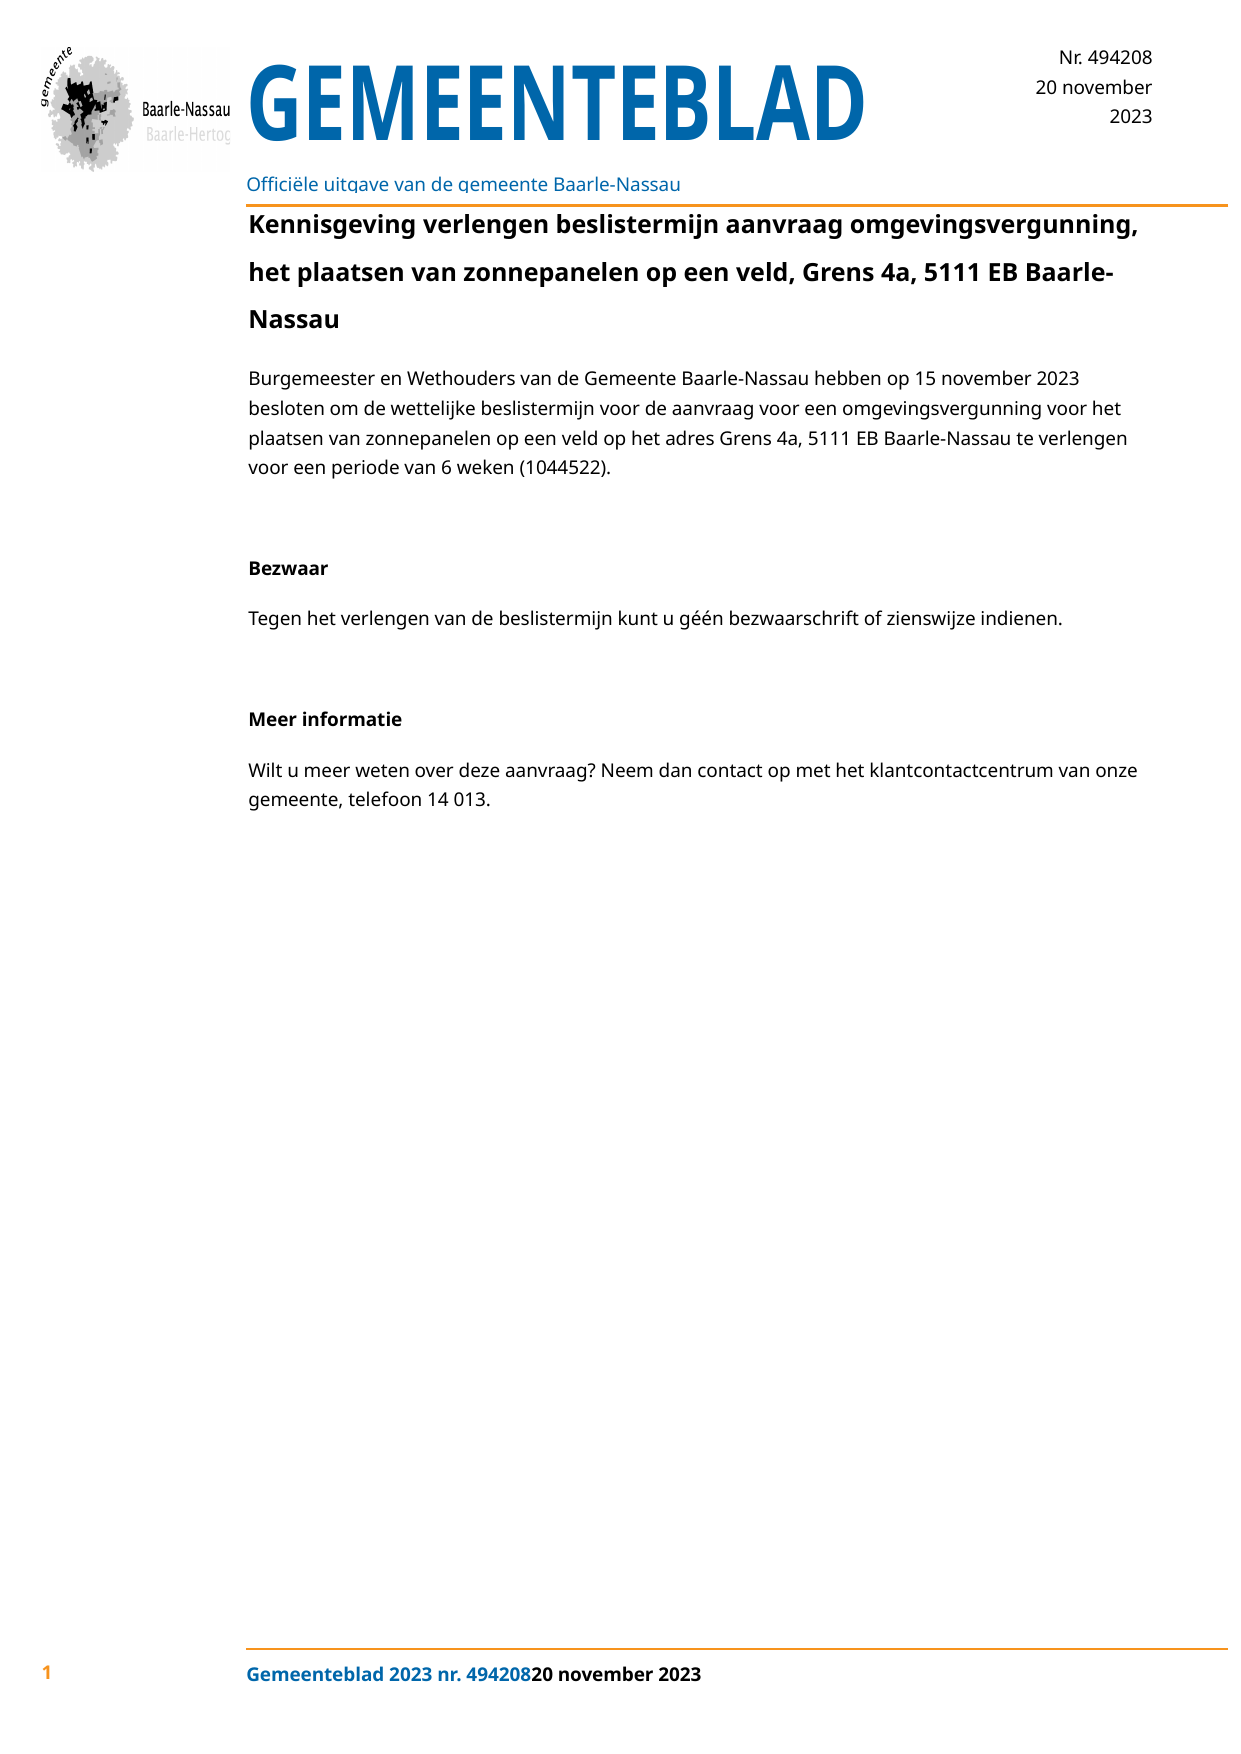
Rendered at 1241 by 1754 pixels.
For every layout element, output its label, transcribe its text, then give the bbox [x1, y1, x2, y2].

text Kennisgeving verlengen beslistermijn aanvraag omgevingsvergunning, het plaatsen van zonnepanelen op een veld, Grens 4a, 5111 EB Baarle-Nassau [248, 207, 1152, 336]
text Meer informatie [248, 706, 1152, 732]
text Tegen het verlengen van de beslistermijn kunt u géén bezwaarschrift of zienswijze indienen. [248, 606, 1152, 631]
text Bezwaar [248, 555, 1152, 581]
text Wilt u meer weten over deze aanvraag? Neem dan contact op met het klantcontactcentrum van onze gemeente, telefoon 14 013. [248, 757, 1152, 812]
text Burgemeester en Wethouders van de Gemeente Baarle-Nassau hebben op 15 november 2023 besloten om de wettelijke beslistermijn voor de aanvraag voor een omgevingsvergunning voor het plaatsen van zonnepanelen op een veld op het adres Grens 4a, 5111 EB Baarle-Nassau te verlengen voor een periode van 6 weken (1044522). [248, 366, 1152, 480]
picture [41, 47, 231, 172]
